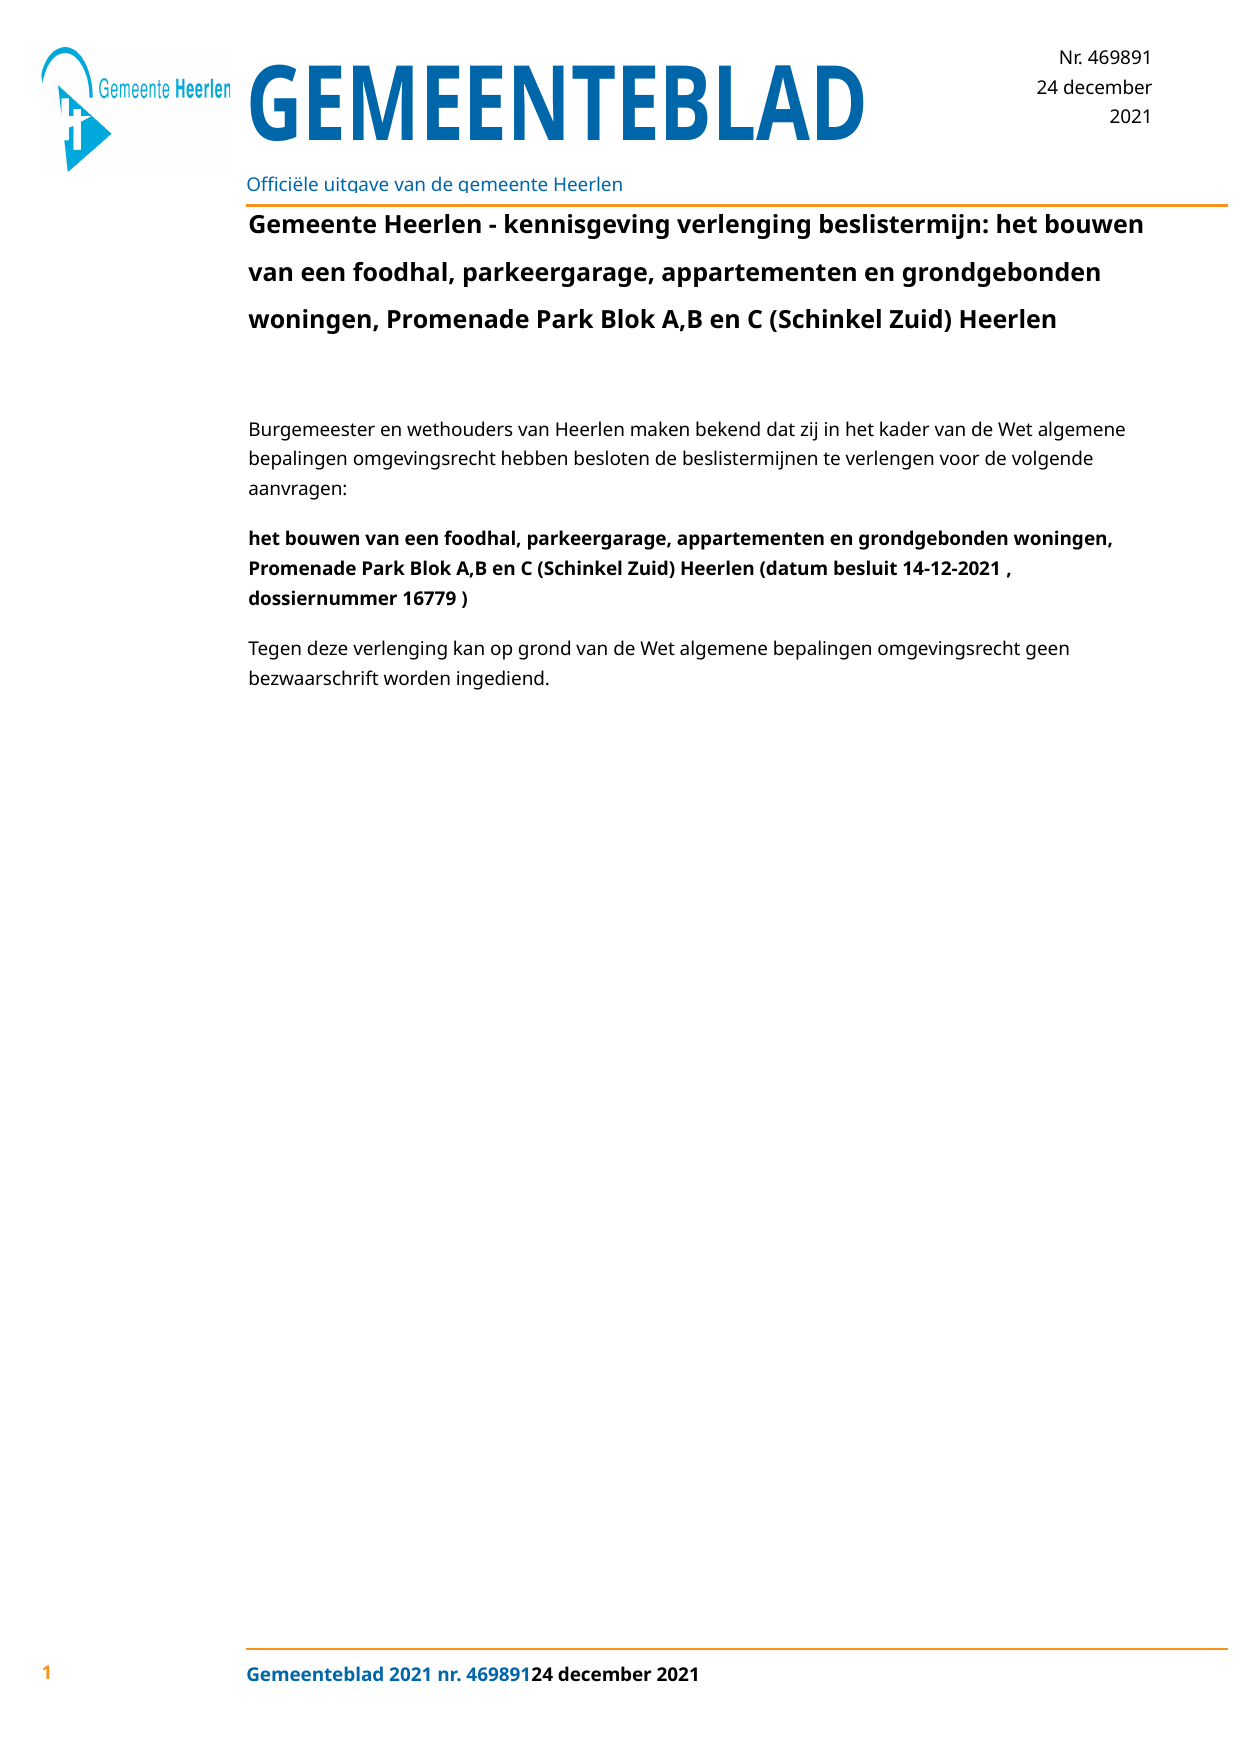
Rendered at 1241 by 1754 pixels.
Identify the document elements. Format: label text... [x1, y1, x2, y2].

picture [41, 47, 231, 172]
picture [41, 47, 59, 70]
text Burgemeester en wethouders van Heerlen maken bekend dat zij in het kader van de Wet algemene bepalingen omgevingsrecht hebben besloten de beslistermijnen te verlengen voor de volgende aanvragen: [248, 416, 1152, 501]
text Gemeente Heerlen - kennisgeving verlenging beslistermijn: het bouwen van een foodhal, parkeergarage, appartementen en grondgebonden woningen, Promenade Park Blok A,B en C (Schinkel Zuid) Heerlen [248, 207, 1152, 336]
text Tegen deze verlenging kan op grond van de Wet algemene bepalingen omgevingsrecht geen bezwaarschrift worden ingediend. [248, 635, 1152, 690]
text het bouwen van een foodhal, parkeergarage, appartementen en grondgebonden woningen, Promenade Park Blok A,B en C (Schinkel Zuid) Heerlen (datum besluit 14-12-2021 , dossiernummer 16779 ) [248, 526, 1152, 610]
